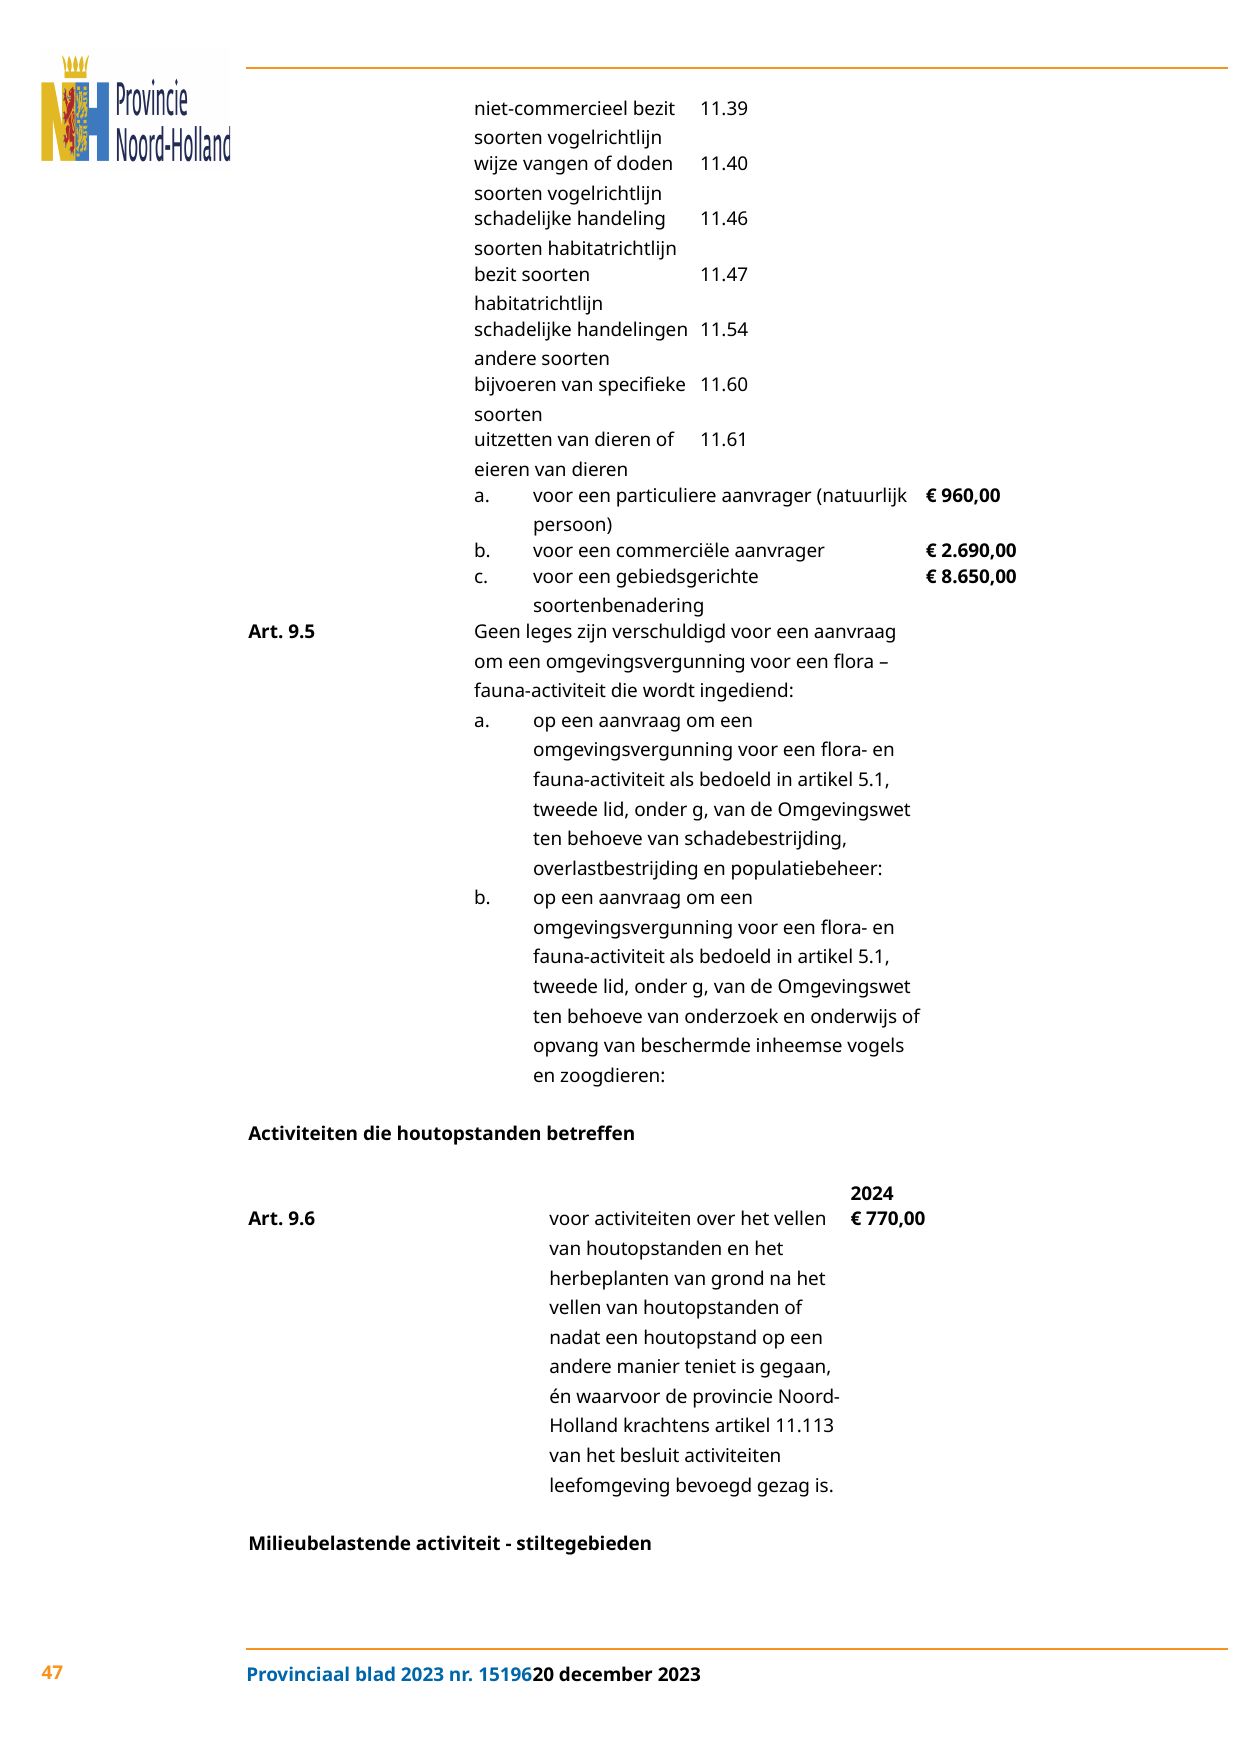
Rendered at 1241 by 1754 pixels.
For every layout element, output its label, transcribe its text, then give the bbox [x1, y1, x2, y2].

table_cell 11.61 [700, 427, 926, 482]
table_cell bijvoeren van specifieke soorten [474, 371, 700, 427]
table_cell voor activiteiten over het vellen van houtopstanden en het herbeplanten van grond na het vellen van houtopstanden of nadat een houtopstand op een andere manier teniet is gegaan, én waarvoor de provincie Noord-Holland krachtens artikel 11.113 van het besluit activiteiten leefomgeving bevoegd gezag is. [549, 1206, 850, 1498]
table_cell [926, 95, 1152, 482]
text Activiteiten die houtopstanden betreffen [248, 1121, 1152, 1146]
table_cell uitzetten van dieren of eieren van dieren [474, 427, 700, 482]
table_cell voor een particuliere aanvrager (natuurlijk persoon) [474, 482, 926, 537]
table_cell € 2.690,00 [926, 537, 1152, 563]
text Milieubelastende activiteit - stiltegebieden [248, 1530, 1152, 1556]
table_cell 11.47 [700, 261, 926, 316]
table_cell voor een commerciële aanvrager [474, 537, 926, 563]
table_header [248, 1180, 549, 1206]
table_cell 11.40 [700, 150, 926, 205]
table_cell Art. 9.5 [248, 618, 474, 1088]
table_cell 11.60 [700, 371, 926, 427]
table_header [549, 1180, 850, 1206]
table_cell [926, 618, 1152, 1088]
table_cell 11.39 [700, 95, 926, 150]
table_cell schadelijke handelingen andere soorten [474, 316, 700, 371]
table_cell € 8.650,00 [926, 563, 1152, 618]
table_cell € 770,00 [850, 1206, 1152, 1498]
table_cell niet-commercieel bezit soorten vogelrichtlijn [474, 95, 700, 150]
table_cell bezit soorten habitatrichtlijn [474, 261, 700, 316]
table_header 2024 [850, 1180, 1152, 1206]
table_cell [248, 482, 474, 537]
table_cell [248, 95, 474, 482]
table_cell wijze vangen of doden soorten vogelrichtlijn [474, 150, 700, 205]
table_cell 11.54 [700, 316, 926, 371]
table_cell schadelijke handeling soorten habitatrichtlijn [474, 205, 700, 261]
table_cell € 960,00 [926, 482, 1152, 537]
table_cell 11.46 [700, 205, 926, 261]
table_cell [248, 563, 474, 618]
table_cell [248, 537, 474, 563]
table_cell Art. 9.6 [248, 1206, 549, 1498]
table_cell voor een gebiedsgerichte soortenbenadering [474, 563, 926, 618]
table_cell Geen leges zijn verschuldigd voor een aanvraag om een omgevingsvergunning voor een flora – fauna-activiteit die wordt ingediend: op een aanvraag om een omgevingsvergunning voor een flora- en fauna-activiteit als bedoeld in artikel 5.1, tweede lid, onder g, van de Omgevingswet ten behoeve van schadebestrijding, overlastbestrijding en populatiebeheer: op een aanvraag om een omgevingsvergunning voor een flora- en fauna-activiteit als bedoeld in artikel 5.1, tweede lid, onder g, van de Omgevingswet ten behoeve van onderzoek en onderwijs of opvang van beschermde inheemse vogels en zoogdieren: [474, 618, 926, 1088]
picture [41, 47, 231, 172]
